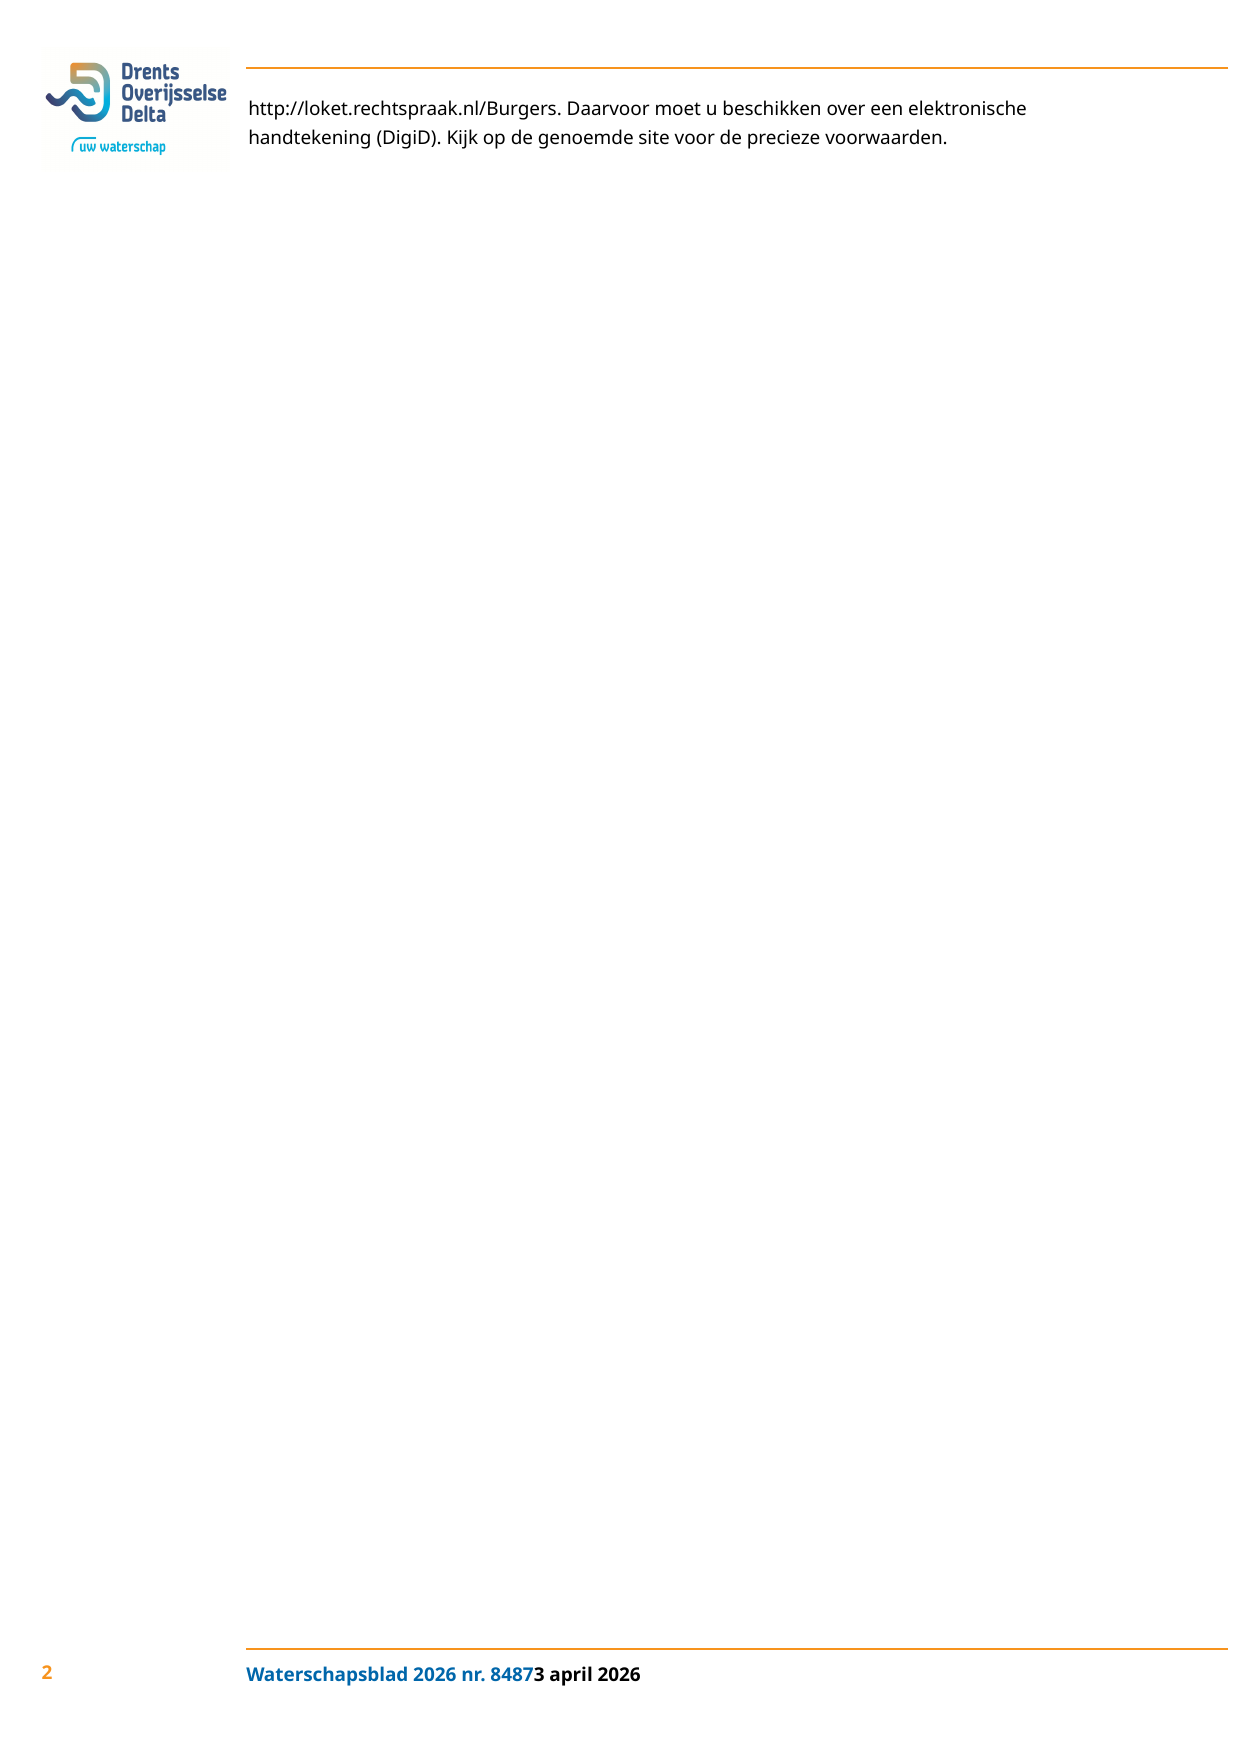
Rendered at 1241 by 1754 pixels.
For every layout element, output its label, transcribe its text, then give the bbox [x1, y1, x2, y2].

text http://loket.rechtspraak.nl/Burgers. Daarvoor moet u beschikken over een elektronische handtekening (DigiD). Kijk op de genoemde site voor de precieze voorwaarden. [248, 95, 1152, 150]
picture [41, 47, 231, 172]
